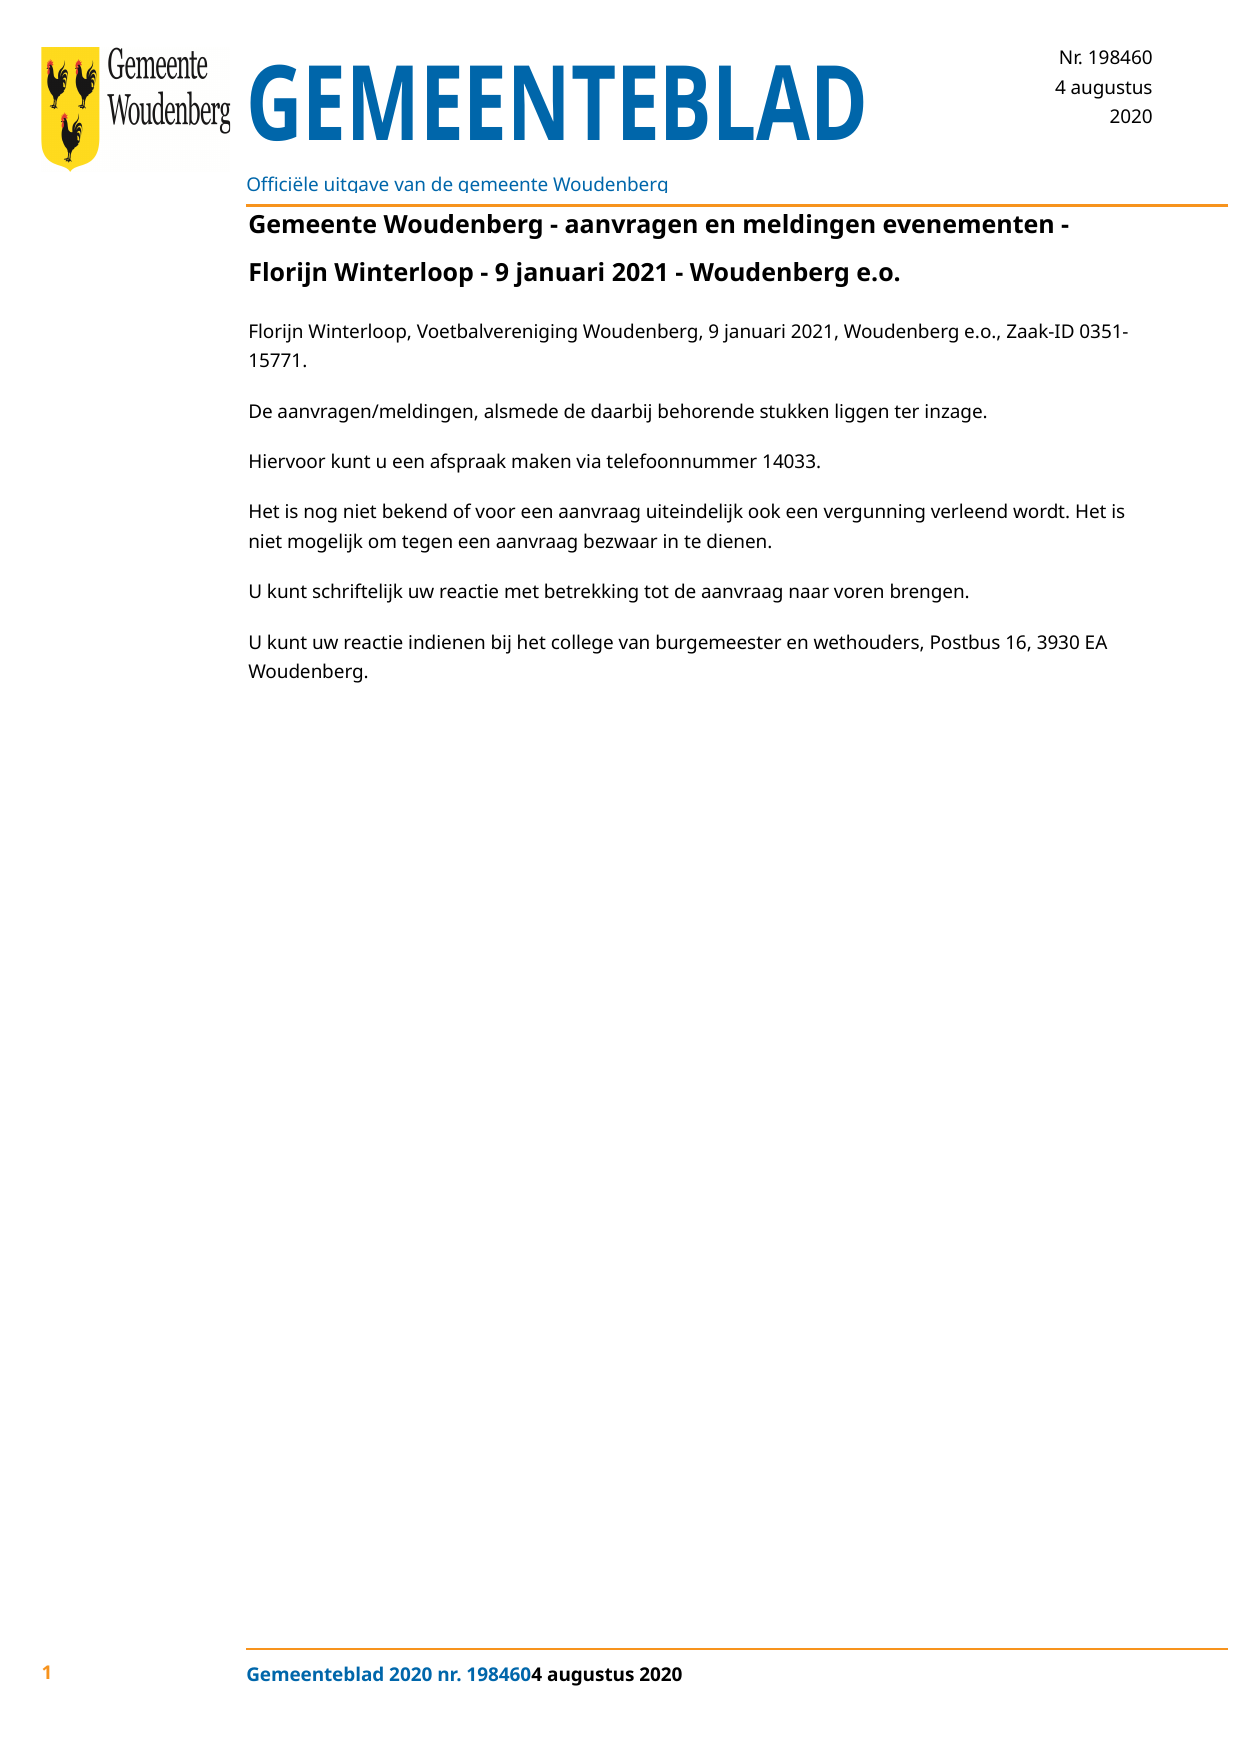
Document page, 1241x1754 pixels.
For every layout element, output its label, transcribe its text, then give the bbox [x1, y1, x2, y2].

text De aanvragen/meldingen, alsmede de daarbij behorende stukken liggen ter inzage. [248, 398, 1152, 424]
text Gemeente Woudenberg - aanvragen en meldingen evenementen - Florijn Winterloop - 9 januari 2021 - Woudenberg e.o. [248, 207, 1152, 288]
text Hiervoor kunt u een afspraak maken via telefoonnummer 14033. [248, 448, 1152, 474]
text Florijn Winterloop, Voetbalvereniging Woudenberg, 9 januari 2021, Woudenberg e.o., Zaak-ID 0351-15771. [248, 318, 1152, 373]
text U kunt uw reactie indienen bij het college van burgemeester en wethouders, Postbus 16, 3930 EA Woudenberg. [248, 629, 1152, 684]
picture [41, 47, 231, 172]
text U kunt schriftelijk uw reactie met betrekking tot de aanvraag naar voren brengen. [248, 579, 1152, 604]
text Het is nog niet bekend of voor een aanvraag uiteindelijk ook een vergunning verleend wordt. Het is niet mogelijk om tegen een aanvraag bezwaar in te dienen. [248, 499, 1152, 554]
